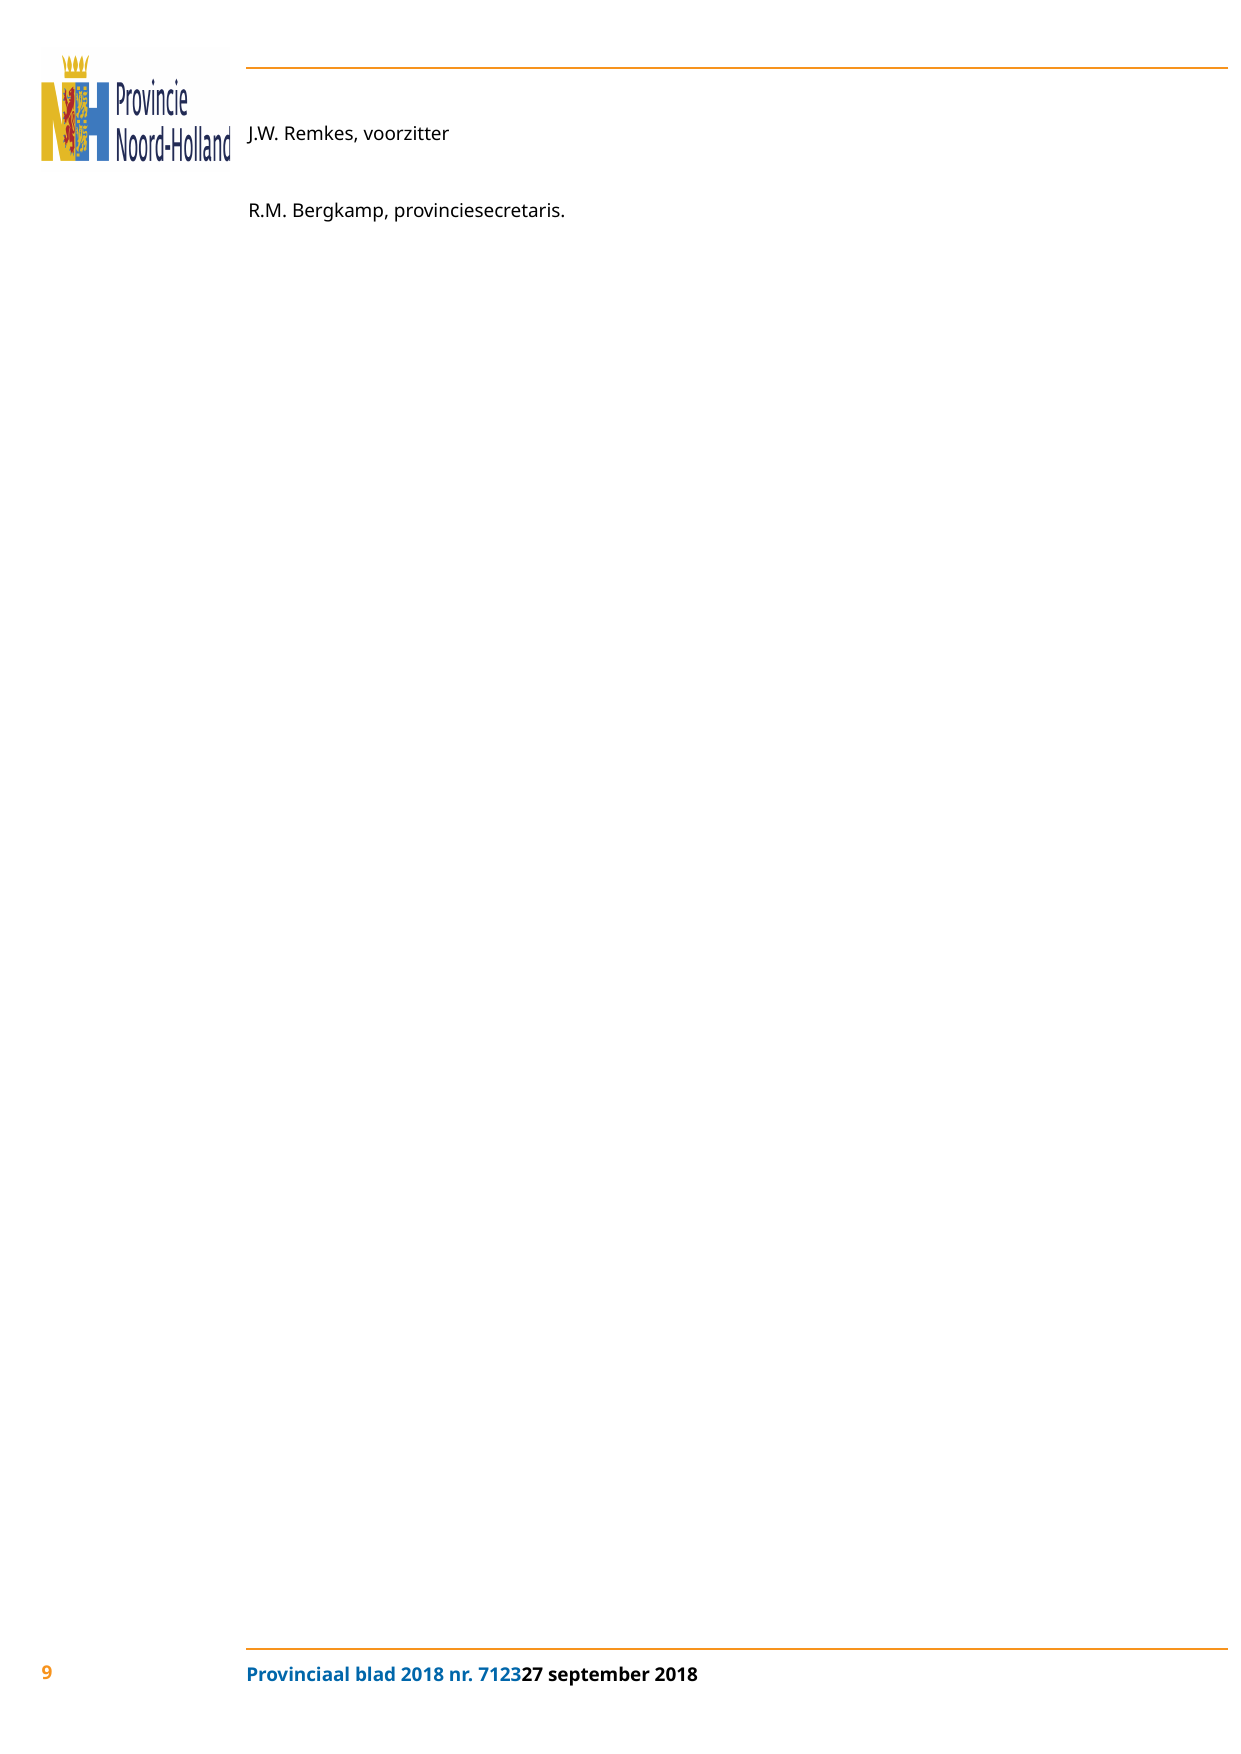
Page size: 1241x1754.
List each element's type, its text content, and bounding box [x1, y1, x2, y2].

text J.W. Remkes, voorzitter [248, 121, 1152, 146]
text R.M. Bergkamp, provinciesecretaris. [248, 198, 1152, 223]
picture [41, 47, 231, 172]
